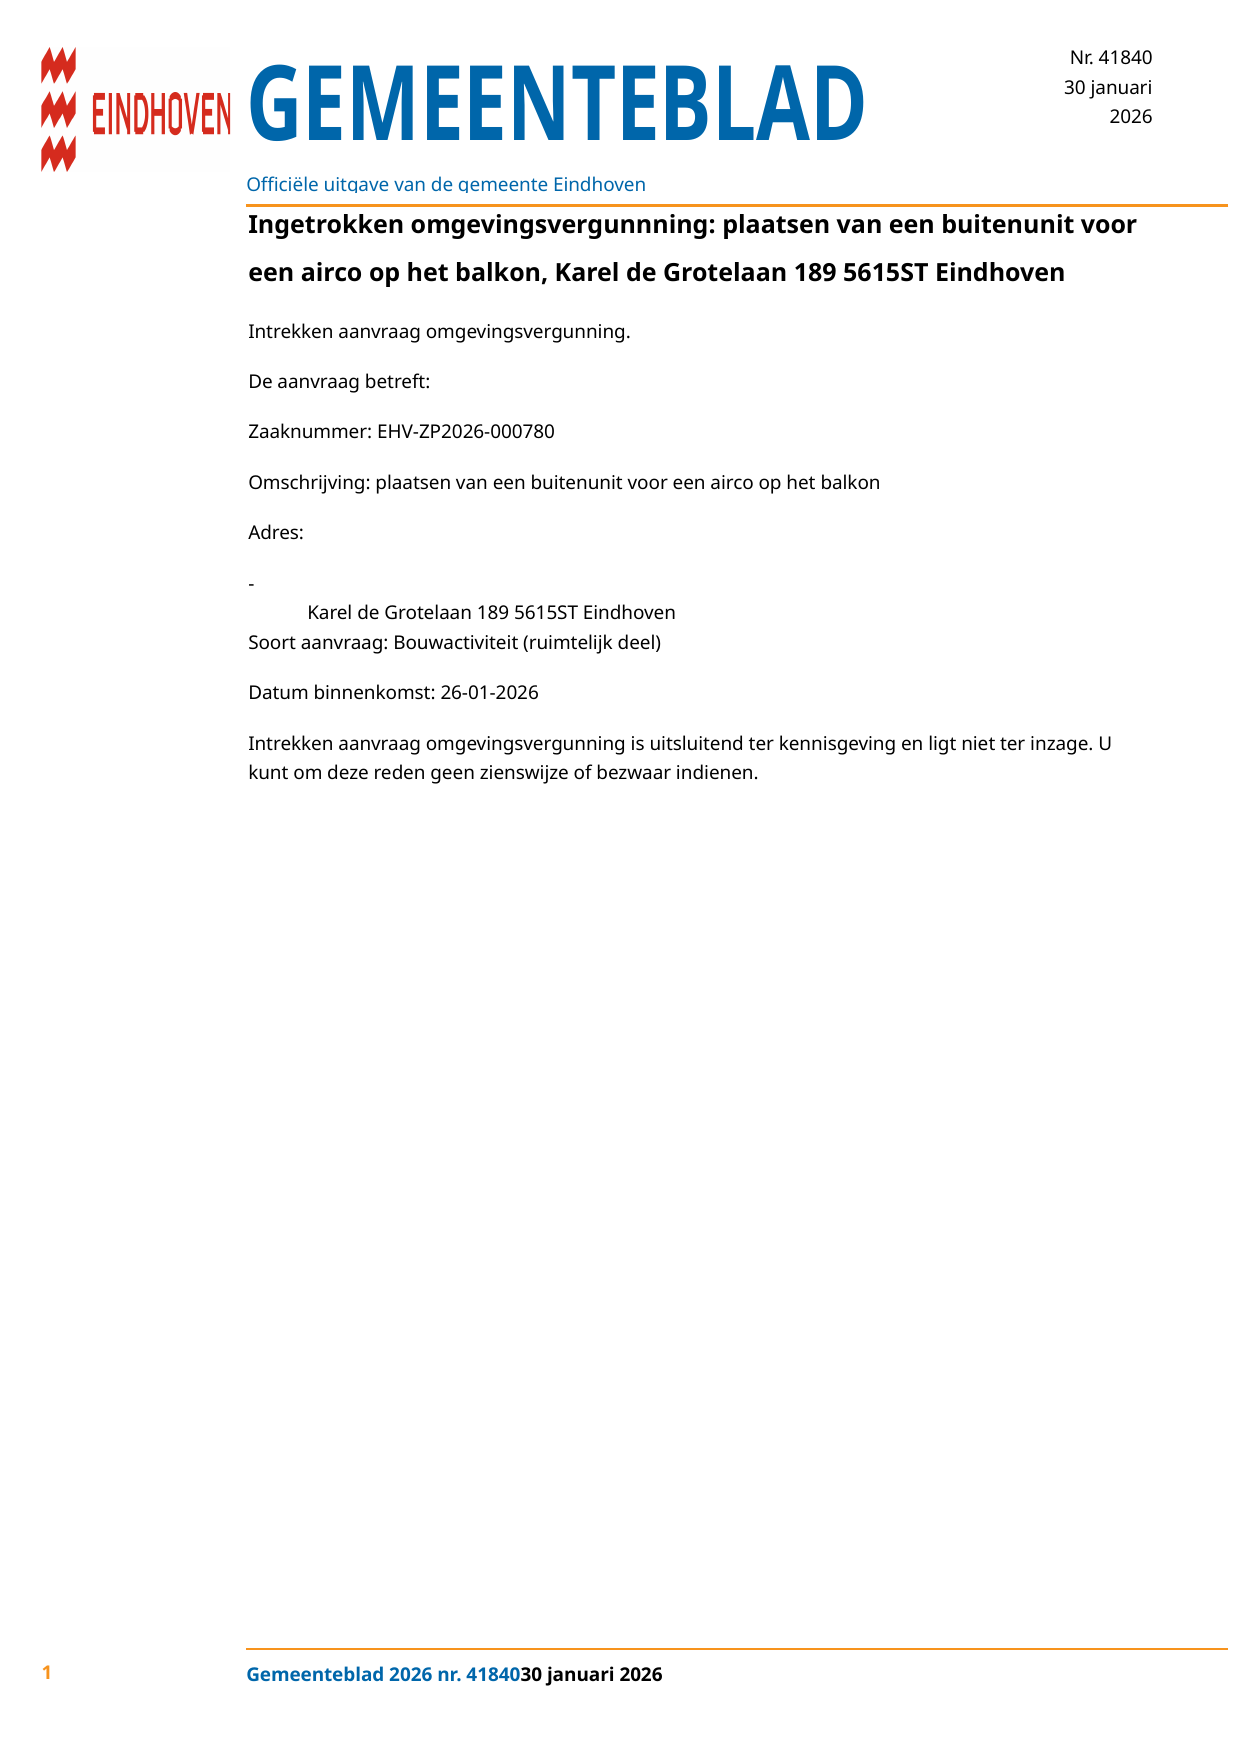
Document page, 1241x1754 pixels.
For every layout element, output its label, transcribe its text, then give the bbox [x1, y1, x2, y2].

text Ingetrokken omgevingsvergunnning: plaatsen van een buitenunit voor een airco op het balkon, Karel de Grotelaan 189 5615ST Eindhoven [248, 207, 1152, 288]
text Intrekken aanvraag omgevingsvergunning. [248, 318, 1152, 344]
text Omschrijving: plaatsen van een buitenunit voor een airco op het balkon [248, 469, 1152, 495]
text De aanvraag betreft: [248, 368, 1152, 394]
text Adres: [248, 519, 1152, 545]
text Datum binnenkomst: 26-01-2026 [248, 679, 1152, 705]
text Intrekken aanvraag omgevingsvergunning is uitsluitend ter kennisgeving en ligt niet ter inzage. U kunt om deze reden geen zienswijze of bezwaar indienen. [248, 730, 1152, 785]
list Karel de Grotelaan 189 5615ST Eindhoven [248, 599, 1152, 625]
text Zaaknummer: EHV-ZP2026-000780 [248, 419, 1152, 444]
picture [41, 47, 231, 172]
text Soort aanvraag: Bouwactiviteit (ruimtelijk deel) [248, 629, 1152, 655]
